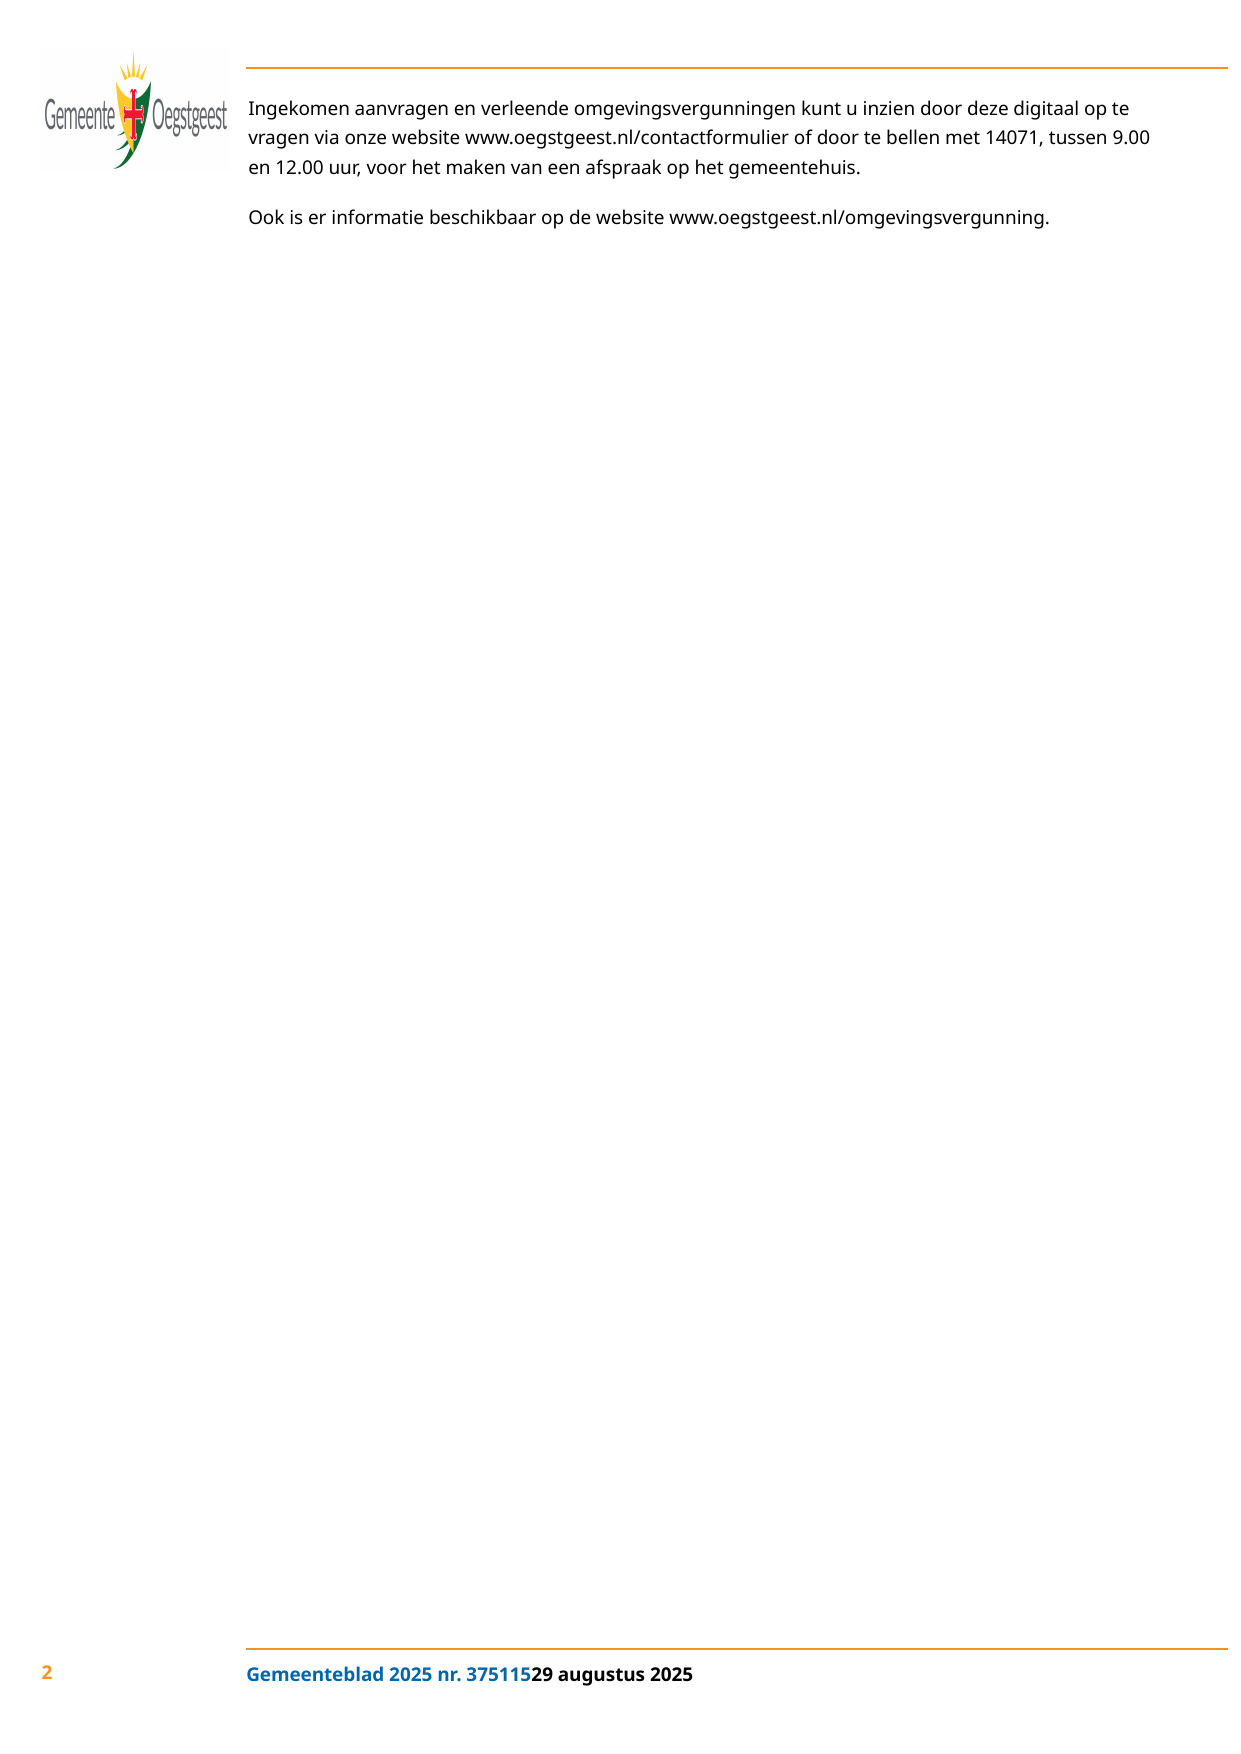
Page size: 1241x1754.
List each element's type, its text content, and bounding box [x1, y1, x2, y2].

text Ook is er informatie beschikbaar op de website www.oegstgeest.nl/omgevingsvergunning. [248, 204, 1152, 230]
text Ingekomen aanvragen en verleende omgevingsvergunningen kunt u inzien door deze digitaal op te vragen via onze website www.oegstgeest.nl/contactformulier of door te bellen met 14071, tussen 9.00 en 12.00 uur, voor het maken van een afspraak op het gemeentehuis. [248, 95, 1152, 180]
picture [41, 47, 231, 172]
